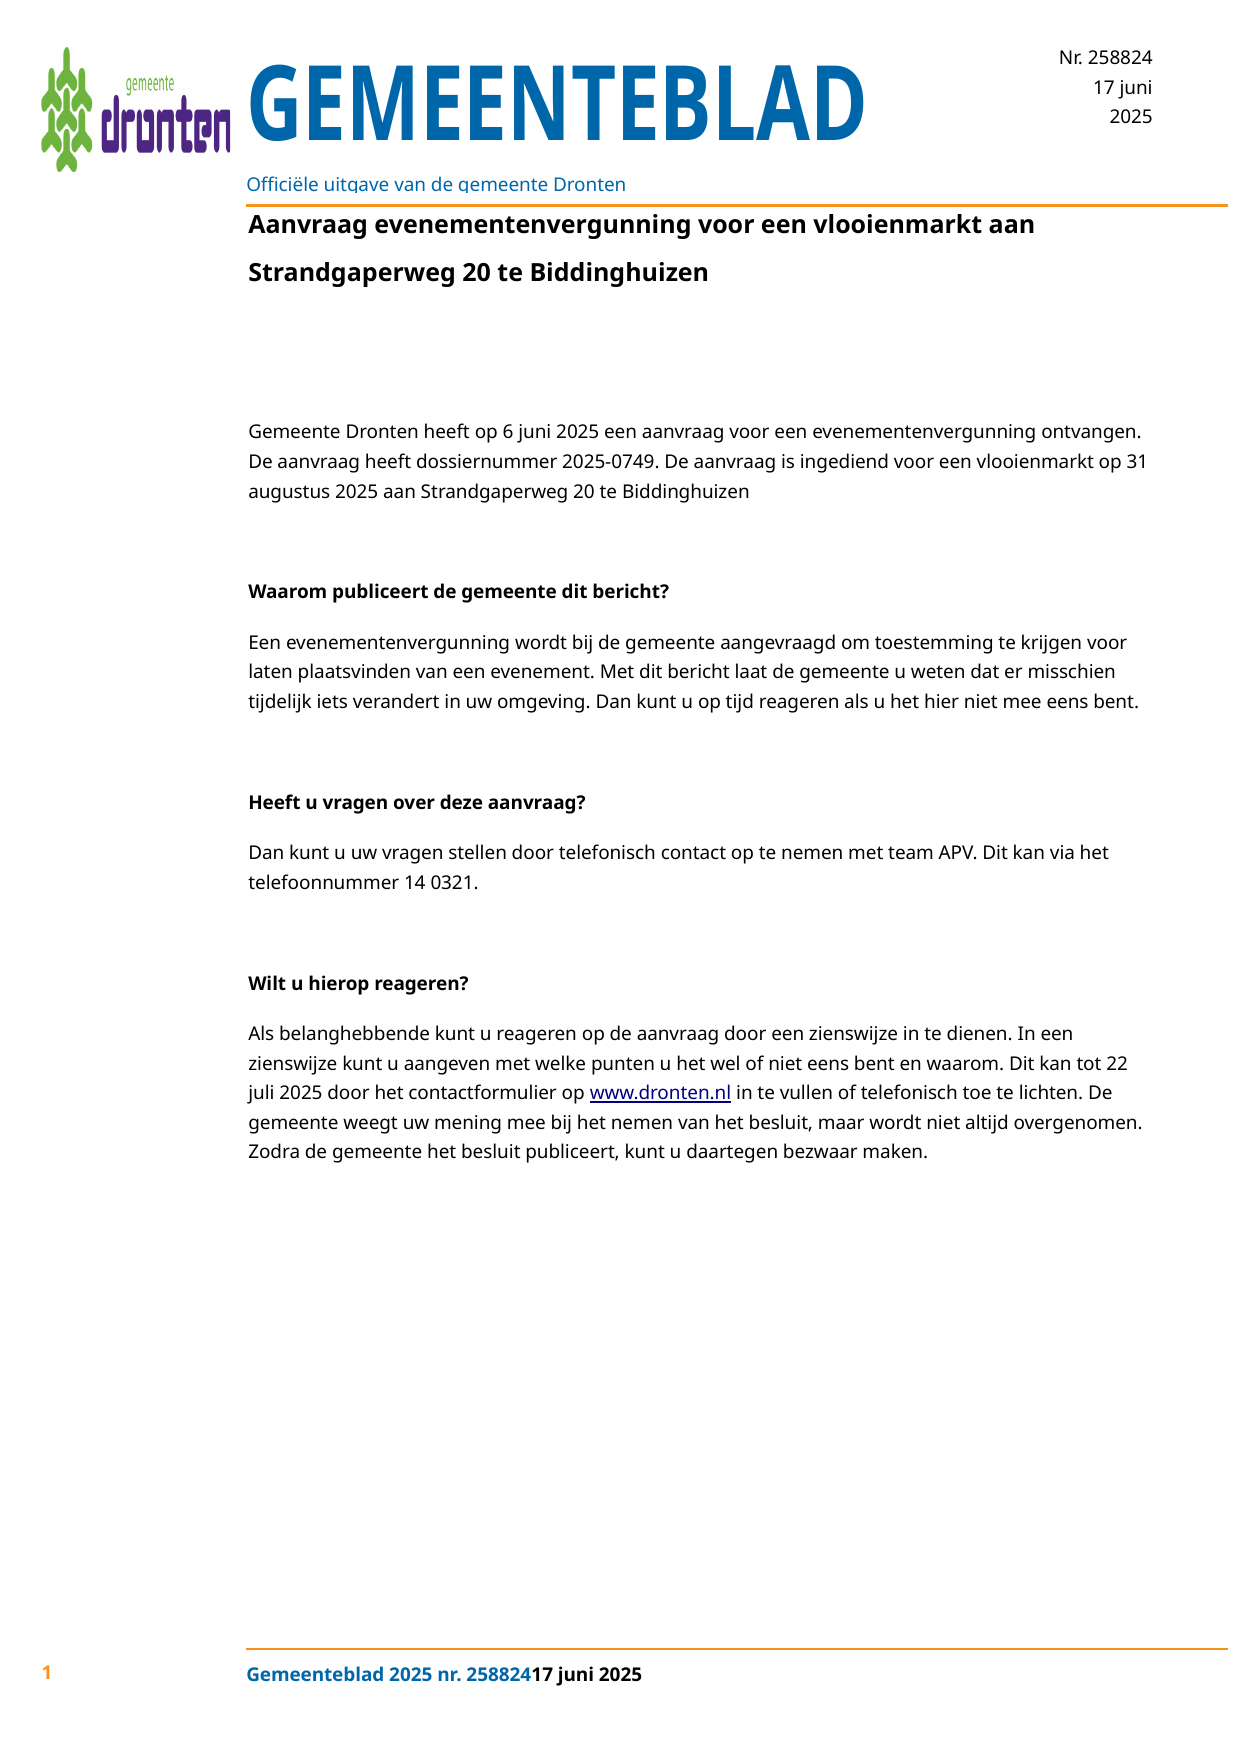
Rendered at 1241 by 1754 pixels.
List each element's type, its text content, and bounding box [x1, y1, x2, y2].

text Aanvraag evenementenvergunning voor een vlooienmarkt aan Strandgaperweg 20 te Biddinghuizen [248, 207, 1152, 288]
text Als belanghebbende kunt u reageren op de aanvraag door een zienswijze in te dienen. In een zienswijze kunt u aangeven met welke punten u het wel of niet eens bent en waarom. Dit kan tot 22 juli 2025 door het contactformulier op www.dronten.nl in te vullen of telefonisch toe te lichten. De gemeente weegt uw mening mee bij het nemen van het besluit, maar wordt niet altijd overgenomen. Zodra de gemeente het besluit publiceert, kunt u daartegen bezwaar maken. [248, 1020, 1152, 1164]
picture [41, 47, 231, 172]
text Waarom publiceert de gemeente dit bericht? [248, 579, 1152, 604]
text Een evenementenvergunning wordt bij de gemeente aangevraagd om toestemming te krijgen voor laten plaatsvinden van een evenement. Met dit bericht laat de gemeente u weten dat er misschien tijdelijk iets verandert in uw omgeving. Dan kunt u op tijd reageren als u het hier niet mee eens bent. [248, 629, 1152, 714]
text Wilt u hierop reageren? [248, 970, 1152, 996]
text Gemeente Dronten heeft op 6 juni 2025 een aanvraag voor een evenementenvergunning ontvangen. De aanvraag heeft dossiernummer 2025-0749. De aanvraag is ingediend voor een vlooienmarkt op 31 augustus 2025 aan Strandgaperweg 20 te Biddinghuizen [248, 419, 1152, 504]
text Heeft u vragen over deze aanvraag? [248, 789, 1152, 815]
text Dan kunt u uw vragen stellen door telefonisch contact op te nemen met team APV. Dit kan via het telefoonnummer 14 0321. [248, 839, 1152, 895]
